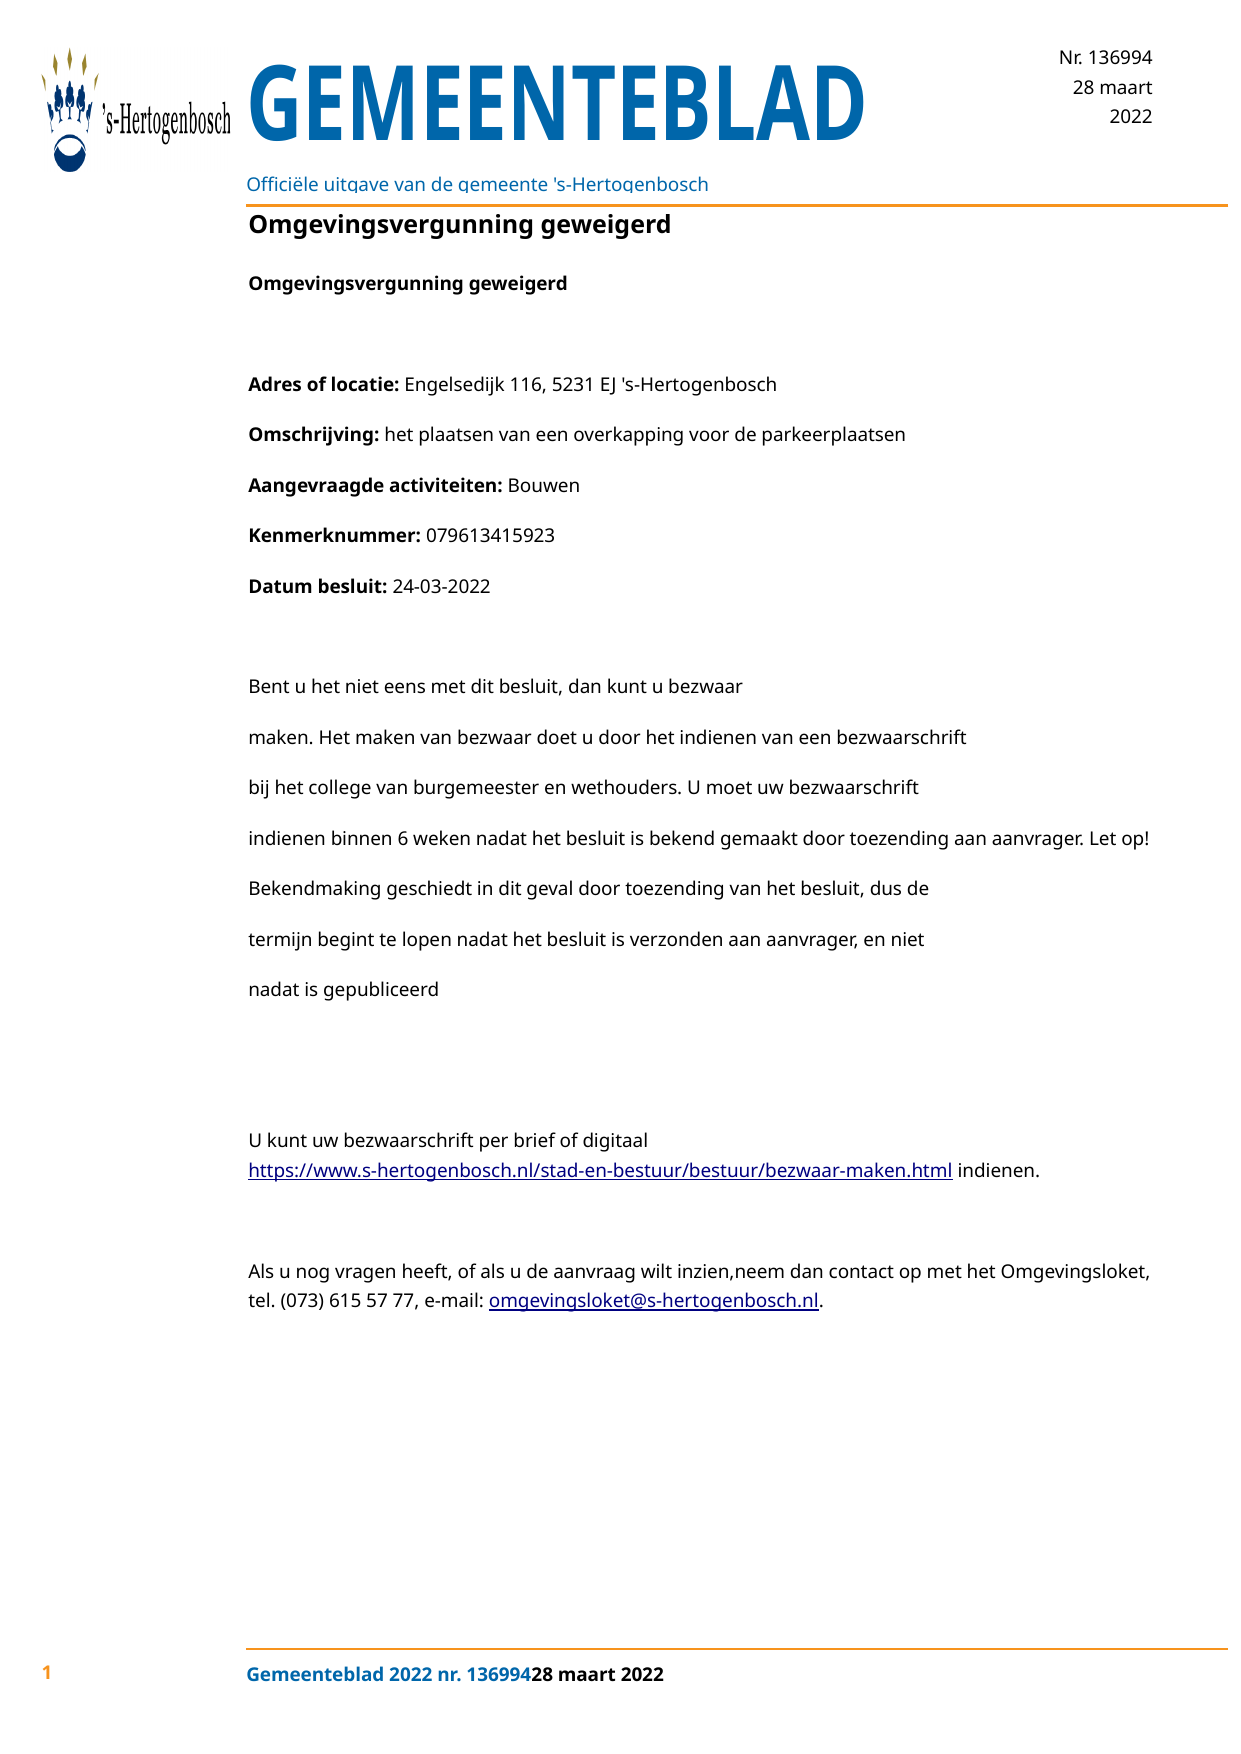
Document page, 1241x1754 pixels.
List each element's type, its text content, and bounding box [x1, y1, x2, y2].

text Aangevraagde activiteiten: Bouwen [248, 472, 1152, 498]
text Omgevingsvergunning geweigerd [248, 207, 1152, 241]
text Adres of locatie: Engelsedijk 116, 5231 EJ 's-Hertogenbosch [248, 371, 1152, 397]
text maken. Het maken van bezwaar doet u door het indienen van een bezwaarschrift [248, 724, 1152, 750]
text Kenmerknummer: 079613415923 [248, 522, 1152, 548]
text indienen binnen 6 weken nadat het besluit is bekend gemaakt door toezending aan aanvrager. Let op! [248, 825, 1152, 851]
picture [41, 47, 231, 172]
text Omgevingsvergunning geweigerd [248, 270, 1152, 296]
text Omschrijving: het plaatsen van een overkapping voor de parkeerplaatsen [248, 422, 1152, 447]
text bij het college van burgemeester en wethouders. U moet uw bezwaarschrift [248, 774, 1152, 800]
text Bent u het niet eens met dit besluit, dan kunt u bezwaar [248, 674, 1152, 699]
text Bekendmaking geschiedt in dit geval door toezending van het besluit, dus de [248, 875, 1152, 901]
text Als u nog vragen heeft, of als u de aanvraag wilt inzien,neem dan contact op met het Omgevingsloket, tel. (073) 615 57 77, e-mail: omgevingsloket@s-hertogenbosch.nl. [248, 1258, 1152, 1313]
text termijn begint te lopen nadat het besluit is verzonden aan aanvrager, en niet [248, 926, 1152, 951]
text U kunt uw bezwaarschrift per brief of digitaal https://www.s-hertogenbosch.nl/stad-en-bestuur/bestuur/bezwaar-maken.html indienen. [248, 1127, 1152, 1183]
text Datum besluit: 24-03-2022 [248, 573, 1152, 598]
text nadat is gepubliceerd [248, 976, 1152, 1002]
